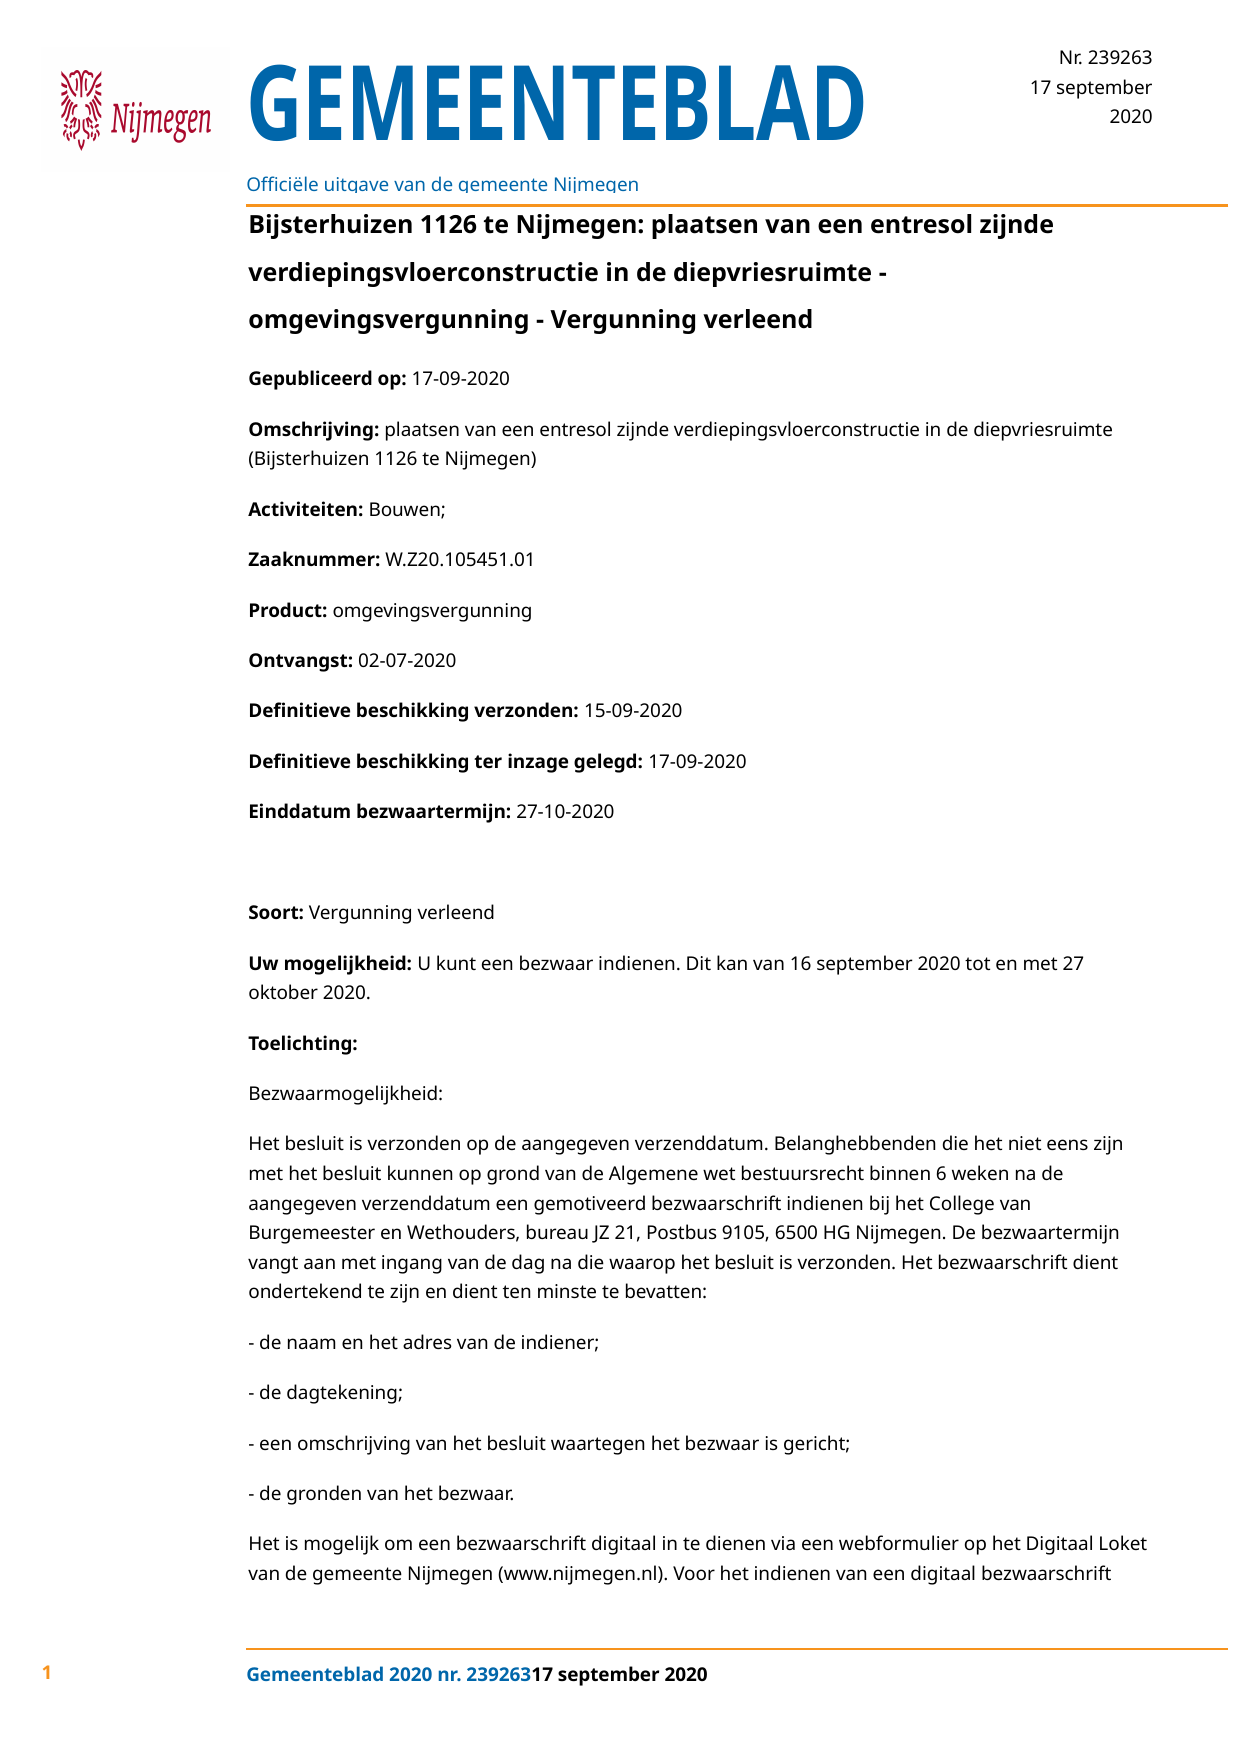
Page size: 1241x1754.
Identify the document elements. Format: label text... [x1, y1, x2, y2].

text Uw mogelijkheid: U kunt een bezwaar indienen. Dit kan van 16 september 2020 tot en met 27 oktober 2020. [248, 950, 1152, 1005]
text Zaaknummer: W.Z20.105451.01 [248, 546, 1152, 572]
text Bijsterhuizen 1126 te Nijmegen: plaatsen van een entresol zijnde verdiepingsvloerconstructie in de diepvriesruimte - omgevingsvergunning - Vergunning verleend [248, 207, 1152, 336]
text Soort: Vergunning verleend [248, 899, 1152, 925]
text Activiteiten: Bouwen; [248, 496, 1152, 522]
text Toelichting: [248, 1030, 1152, 1055]
text Product: omgevingsvergunning [248, 597, 1152, 622]
text Gepubliceerd op: 17-09-2020 [248, 366, 1152, 391]
text Het besluit is verzonden op de aangegeven verzenddatum. Belanghebbenden die het niet eens zijn met het besluit kunnen op grond van de Algemene wet bestuursrecht binnen 6 weken na de aangegeven verzenddatum een gemotiveerd bezwaarschrift indienen bij het College van Burgemeester en Wethouders, bureau JZ 21, Postbus 9105, 6500 HG Nijmegen. De bezwaartermijn vangt aan met ingang van de dag na die waarop het besluit is verzonden. Het bezwaarschrift dient ondertekend te zijn en dient ten minste te bevatten: [248, 1131, 1152, 1304]
text Definitieve beschikking verzonden: 15-09-2020 [248, 698, 1152, 723]
picture [41, 47, 231, 172]
text - de dagtekening; [248, 1379, 1152, 1405]
text Einddatum bezwaartermijn: 27-10-2020 [248, 798, 1152, 824]
text Ontvangst: 02-07-2020 [248, 647, 1152, 673]
text Definitieve beschikking ter inzage gelegd: 17-09-2020 [248, 748, 1152, 774]
text Bezwaarmogelijkheid: [248, 1080, 1152, 1106]
text - de gronden van het bezwaar. [248, 1480, 1152, 1506]
text Omschrijving: plaatsen van een entresol zijnde verdiepingsvloerconstructie in de diepvriesruimte (Bijsterhuizen 1126 te Nijmegen) [248, 416, 1152, 471]
text - de naam en het adres van de indiener; [248, 1329, 1152, 1354]
text - een omschrijving van het besluit waartegen het bezwaar is gericht; [248, 1430, 1152, 1455]
text Het is mogelijk om een bezwaarschrift digitaal in te dienen via een webformulier op het Digitaal Loket van de gemeente Nijmegen (www.nijmegen.nl). Voor het indienen van een digitaal bezwaarschrift [248, 1531, 1152, 1586]
